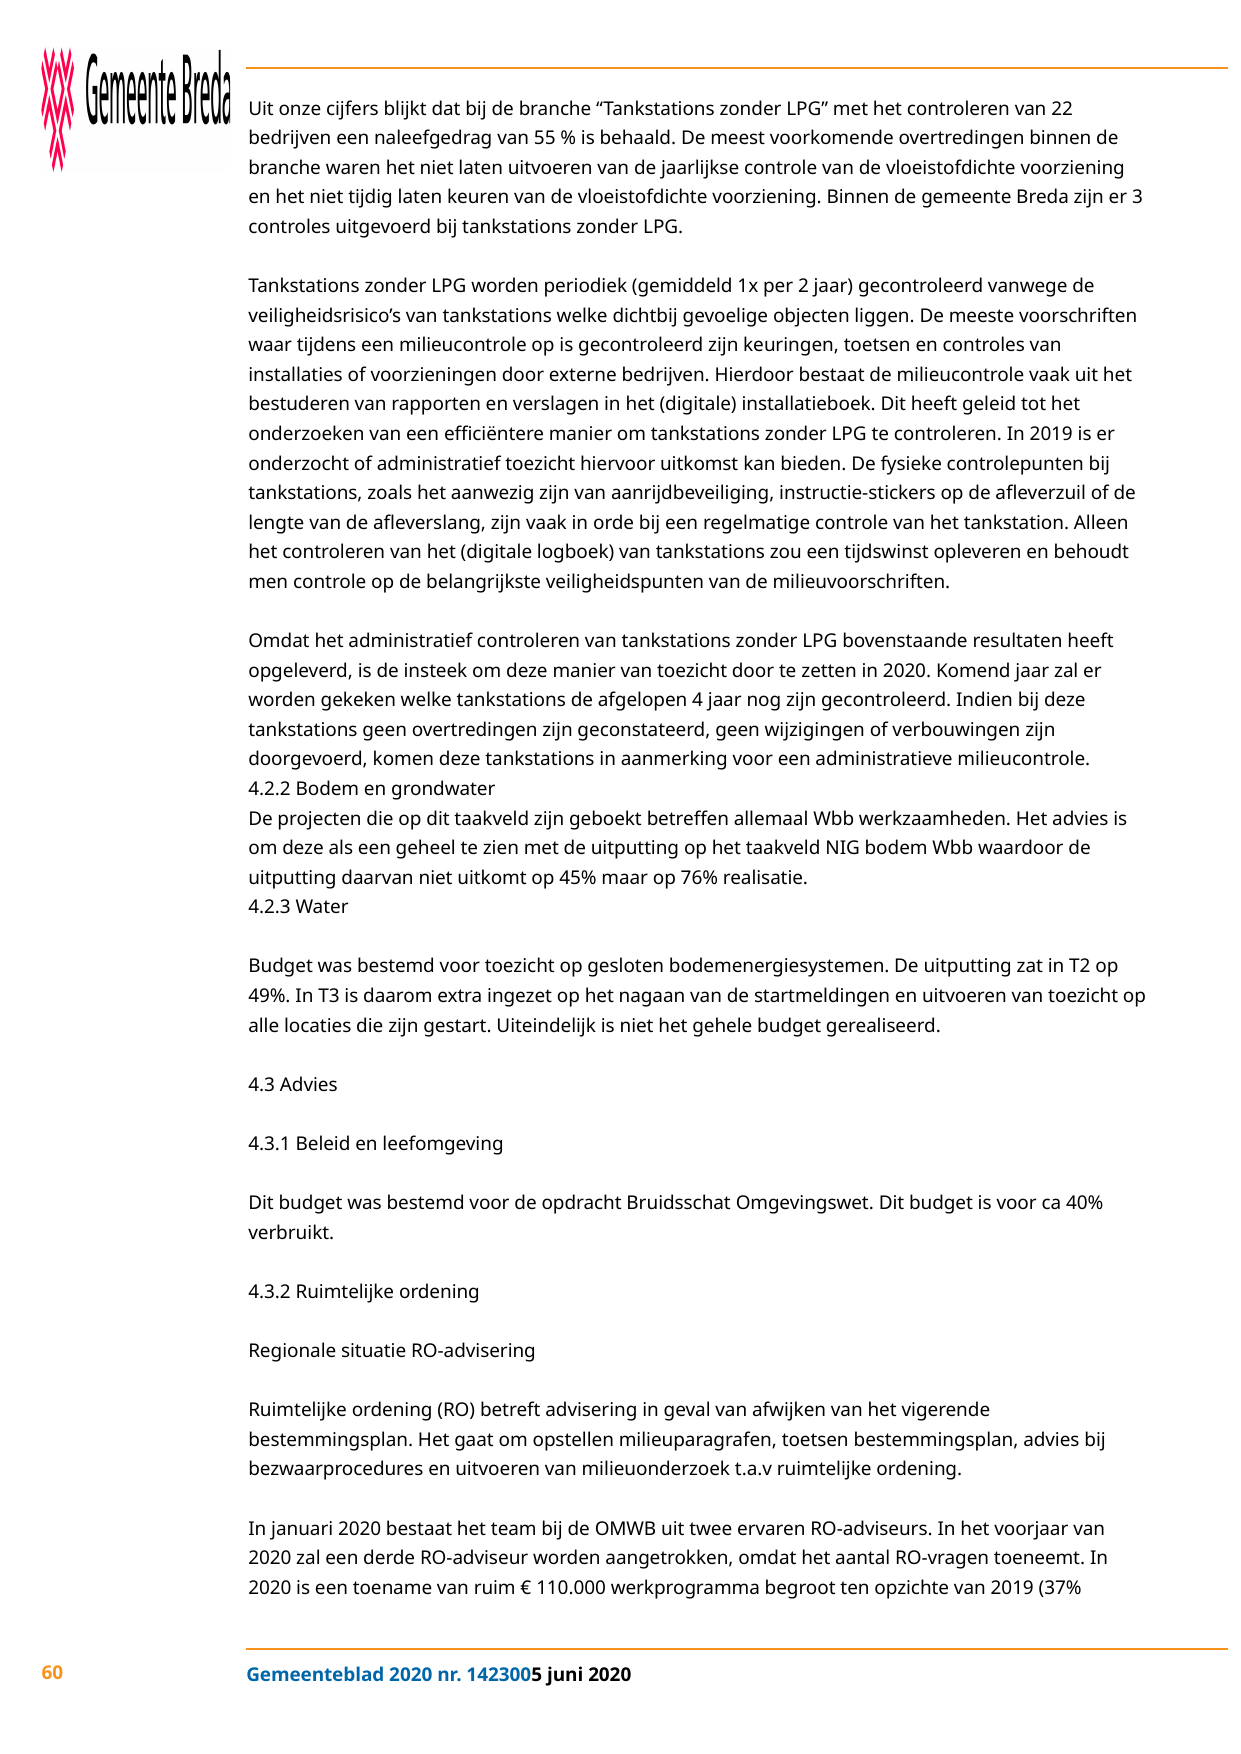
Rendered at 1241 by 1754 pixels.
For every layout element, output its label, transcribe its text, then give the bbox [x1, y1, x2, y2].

text In januari 2020 bestaat het team bij de OMWB uit twee ervaren RO-adviseurs. In het voorjaar van 2020 zal een derde RO-adviseur worden aangetrokken, omdat het aantal RO-vragen toeneemt. In 2020 is een toename van ruim € 110.000 werkprogramma begroot ten opzichte van 2019 (37% [248, 1515, 1152, 1600]
picture [41, 47, 231, 172]
text Omdat het administratief controleren van tankstations zonder LPG bovenstaande resultaten heeft opgeleverd, is de insteek om deze manier van toezicht door te zetten in 2020. Komend jaar zal er worden gekeken welke tankstations de afgelopen 4 jaar nog zijn gecontroleerd. Indien bij deze tankstations geen overtredingen zijn geconstateerd, geen wijzigingen of verbouwingen zijn doorgevoerd, komen deze tankstations in aanmerking voor een administratieve milieucontrole. [248, 627, 1152, 771]
text 4.2.2 Bodem en grondwater [248, 775, 1152, 801]
text Regionale situatie RO-advisering [248, 1337, 1152, 1363]
text 4.3 Advies [248, 1071, 1152, 1097]
text Uit onze cijfers blijkt dat bij de branche “Tankstations zonder LPG” met het controleren van 22 bedrijven een naleefgedrag van 55 % is behaald. De meest voorkomende overtredingen binnen de branche waren het niet laten uitvoeren van de jaarlijkse controle van de vloeistofdichte voorziening en het niet tijdig laten keuren van de vloeistofdichte voorziening. Binnen de gemeente Breda zijn er 3 controles uitgevoerd bij tankstations zonder LPG. [248, 95, 1152, 239]
text 4.2.3 Water [248, 893, 1152, 919]
text De projecten die op dit taakveld zijn geboekt betreffen allemaal Wbb werkzaamheden. Het advies is om deze als een geheel te zien met de uitputting op het taakveld NIG bodem Wbb waardoor de uitputting daarvan niet uitkomt op 45% maar op 76% realisatie. [248, 805, 1152, 890]
text Tankstations zonder LPG worden periodiek (gemiddeld 1x per 2 jaar) gecontroleerd vanwege de veiligheidsrisico’s van tankstations welke dichtbij gevoelige objecten liggen. De meeste voorschriften waar tijdens een milieucontrole op is gecontroleerd zijn keuringen, toetsen en controles van installaties of voorzieningen door externe bedrijven. Hierdoor bestaat de milieucontrole vaak uit het bestuderen van rapporten en verslagen in het (digitale) installatieboek. Dit heeft geleid tot het onderzoeken van een efficiëntere manier om tankstations zonder LPG te controleren. In 2019 is er onderzocht of administratief toezicht hiervoor uitkomst kan bieden. De fysieke controlepunten bij tankstations, zoals het aanwezig zijn van aanrijdbeveiliging, instructie-stickers op de afleverzuil of de lengte van de afleverslang, zijn vaak in orde bij een regelmatige controle van het tankstation. Alleen het controleren van het (digitale logboek) van tankstations zou een tijdswinst opleveren en behoudt men controle op de belangrijkste veiligheidspunten van de milieuvoorschriften. [248, 272, 1152, 594]
text Dit budget was bestemd voor de opdracht Bruidsschat Omgevingswet. Dit budget is voor ca 40% verbruikt. [248, 1189, 1152, 1245]
text Budget was bestemd voor toezicht op gesloten bodemenergiesystemen. De uitputting zat in T2 op 49%. In T3 is daarom extra ingezet op het nagaan van de startmeldingen en uitvoeren van toezicht op alle locaties die zijn gestart. Uiteindelijk is niet het gehele budget gerealiseerd. [248, 953, 1152, 1038]
text 4.3.1 Beleid en leefomgeving [248, 1130, 1152, 1156]
text 4.3.2 Ruimtelijke ordening [248, 1278, 1152, 1304]
text Ruimtelijke ordening (RO) betreft advisering in geval van afwijken van het vigerende bestemmingsplan. Het gaat om opstellen milieuparagrafen, toetsen bestemmingsplan, advies bij bezwaarprocedures en uitvoeren van milieuonderzoek t.a.v ruimtelijke ordening. [248, 1396, 1152, 1481]
